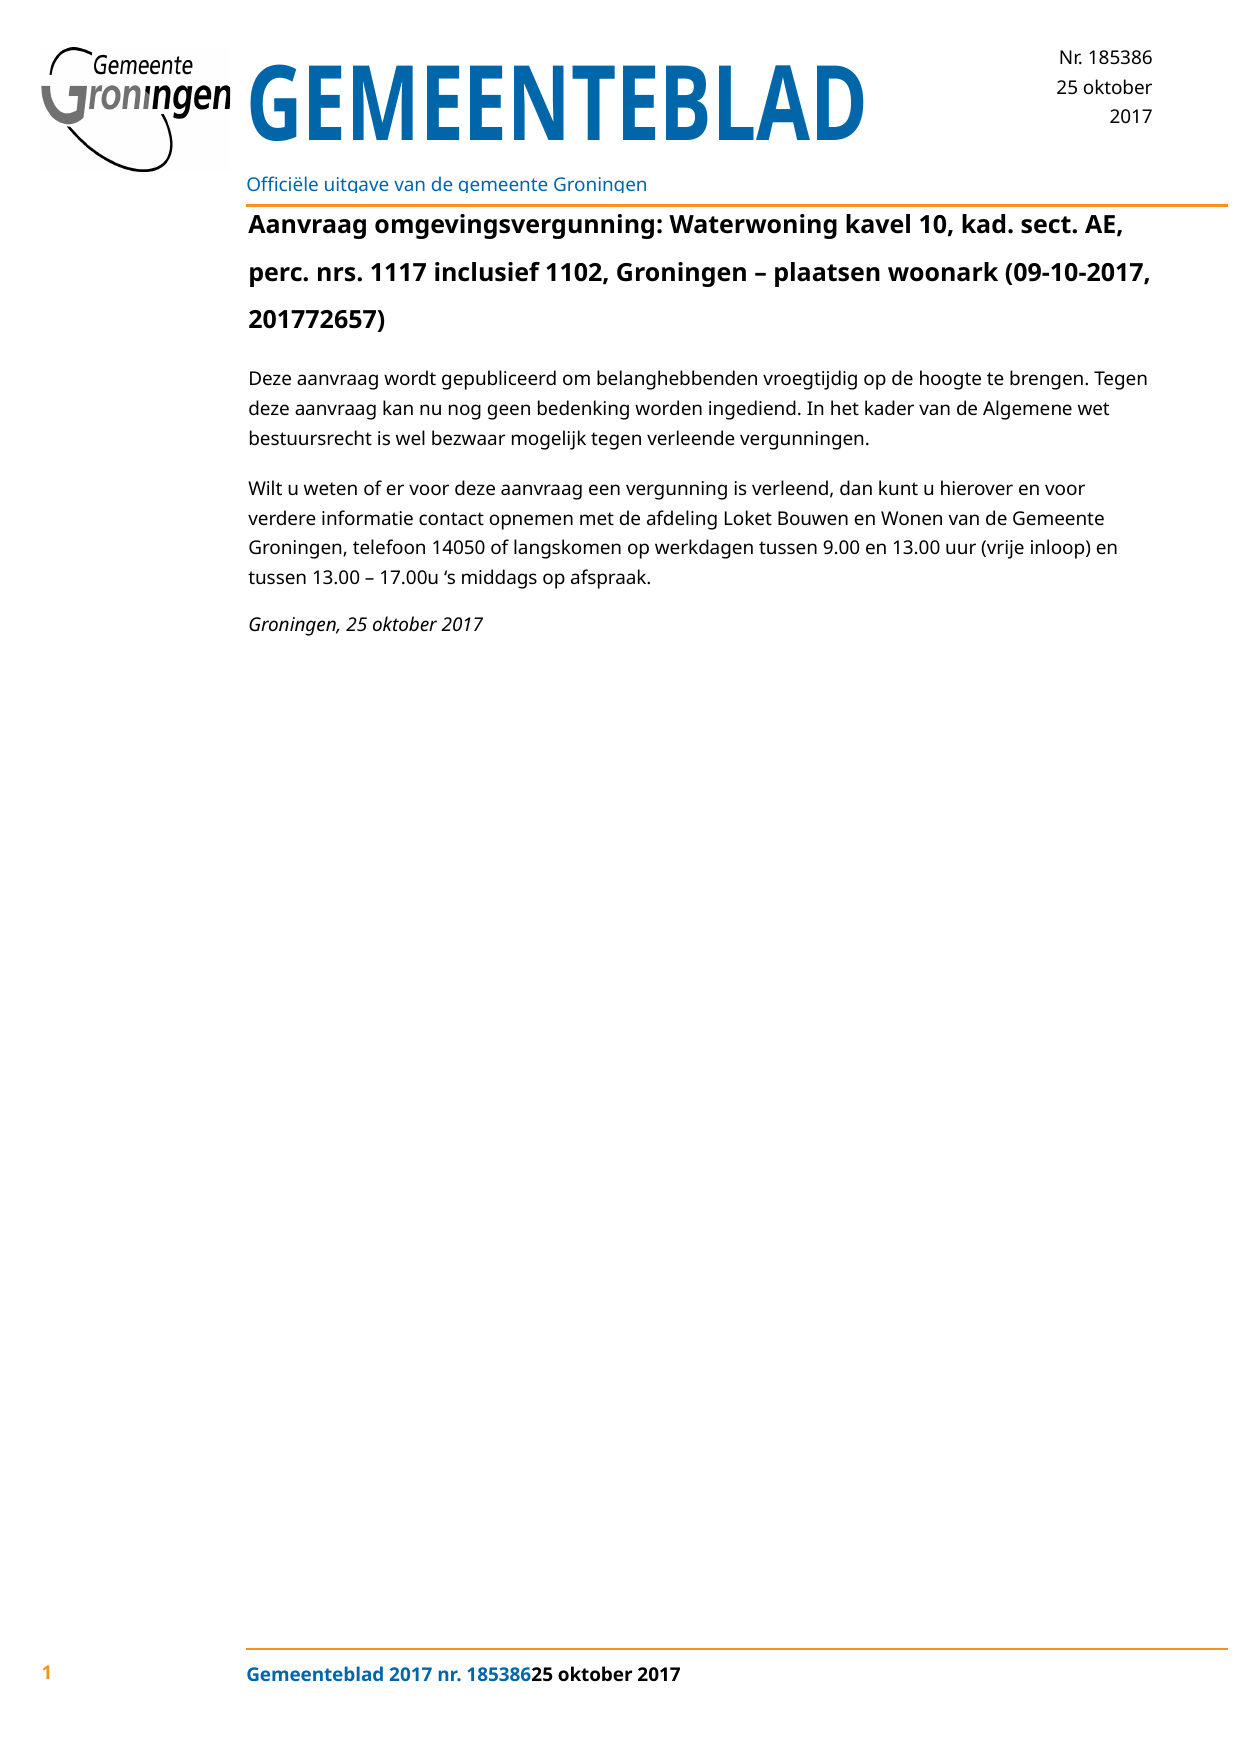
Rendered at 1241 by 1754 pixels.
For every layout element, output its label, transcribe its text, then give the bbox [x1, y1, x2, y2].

text Wilt u weten of er voor deze aanvraag een vergunning is verleend, dan kunt u hierover en voor verdere informatie contact opnemen met de afdeling Loket Bouwen en Wonen van de Gemeente Groningen, telefoon 14050 of langskomen op werkdagen tussen 9.00 en 13.00 uur (vrije inloop) en tussen 13.00 – 17.00u ‘s middags op afspraak. [248, 475, 1152, 589]
text Aanvraag omgevingsvergunning: Waterwoning kavel 10, kad. sect. AE, perc. nrs. 1117 inclusief 1102, Groningen – plaatsen woonark (09-10-2017, 201772657) [248, 207, 1152, 336]
text Groningen, 25 oktober 2017 [248, 612, 1152, 637]
text Deze aanvraag wordt gepubliceerd om belanghebbenden vroegtijdig op de hoogte te brengen. Tegen deze aanvraag kan nu nog geen bedenking worden ingediend. In het kader van de Algemene wet bestuursrecht is wel bezwaar mogelijk tegen verleende vergunningen. [248, 366, 1152, 450]
picture [41, 47, 231, 172]
